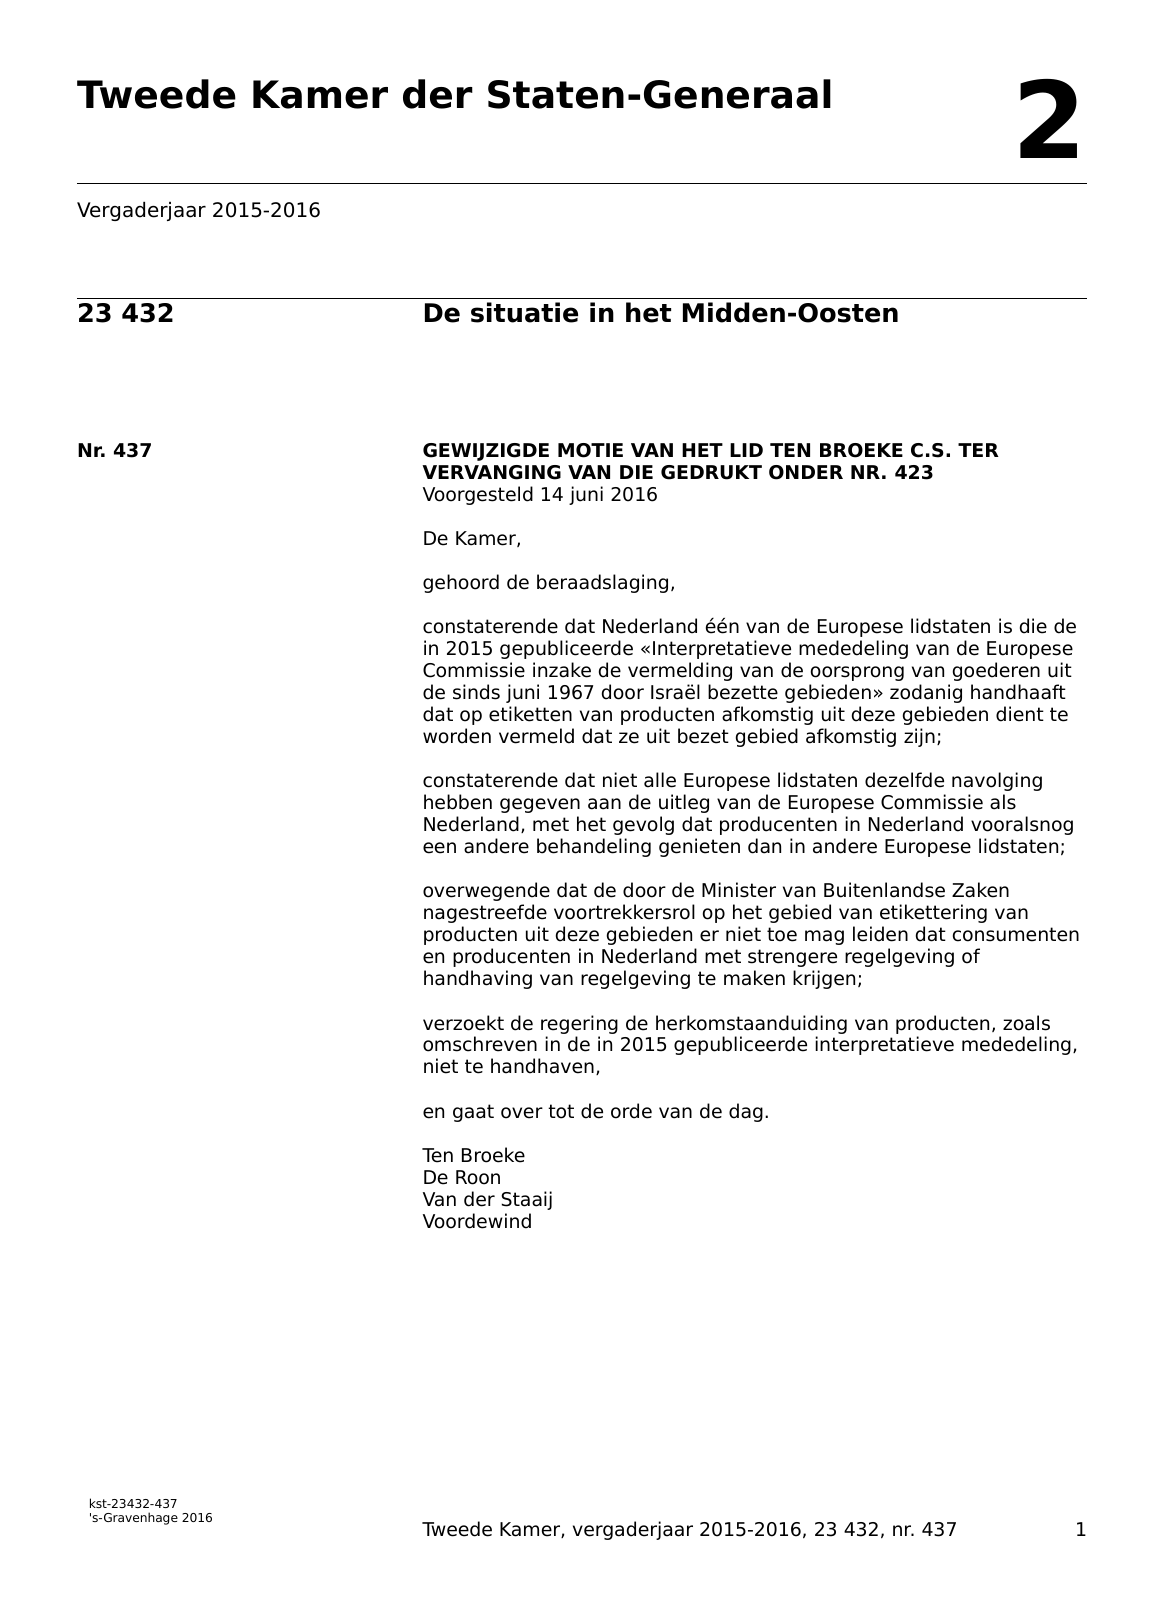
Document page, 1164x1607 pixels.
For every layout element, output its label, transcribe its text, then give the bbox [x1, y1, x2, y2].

table_header 2 [886, 59, 1087, 183]
text verzoekt de regering de herkomstaanduiding van producten, zoals omschreven in de in 2015 gepubliceerde interpretatieve mededeling, niet te handhaven, [422, 1012, 1087, 1078]
text kst-23432-437 [88, 1497, 323, 1511]
text Voordewind [422, 1211, 1087, 1233]
subtitle 23 432 De situatie in het Midden-Oosten [77, 299, 1087, 329]
text constaterende dat niet alle Europese lidstaten dezelfde navolging hebben gegeven aan de uitleg van de Europese Commissie als Nederland, met het gevolg dat producenten in Nederland vooralsnog een andere behandeling genieten dan in andere Europese lidstaten; [422, 770, 1087, 858]
text en gaat over tot de orde van de dag. [422, 1101, 1087, 1122]
text De Kamer, [422, 528, 1087, 550]
subtitle Nr. 437 GEWIJZIGDE MOTIE VAN HET LID TEN BROEKE C.S. TER VERVANGING VAN DIE GEDRUKT ONDER NR. 423 [77, 440, 1087, 484]
text Ten Broeke [422, 1145, 1087, 1167]
text Van der Staaij [422, 1189, 1087, 1211]
text De Roon [422, 1167, 1087, 1189]
text 's-Gravenhage 2016 [88, 1511, 323, 1525]
text constaterende dat Nederland één van de Europese lidstaten is die de in 2015 gepubliceerde «Interpretatieve mededeling van de Europese Commissie inzake de vermelding van de oorsprong van goederen uit de sinds juni 1967 door Israël bezette gebieden» zodanig handhaaft dat op etiketten van producten afkomstig uit deze gebieden dient te worden vermeld dat ze uit bezet gebied afkomstig zijn; [422, 616, 1087, 748]
table_cell Vergaderjaar 2015-2016 [77, 184, 1087, 298]
text Voorgesteld 14 juni 2016 [422, 484, 1087, 506]
table_header Tweede Kamer der Staten-Generaal [77, 59, 886, 183]
text overwegende dat de door de Minister van Buitenlandse Zaken nagestreefde voortrekkersrol op het gebied van etikettering van producten uit deze gebieden er niet toe mag leiden dat consumenten en producenten in Nederland met strengere regelgeving of handhaving van regelgeving te maken krijgen; [422, 880, 1087, 990]
text gehoord de beraadslaging, [422, 572, 1087, 594]
